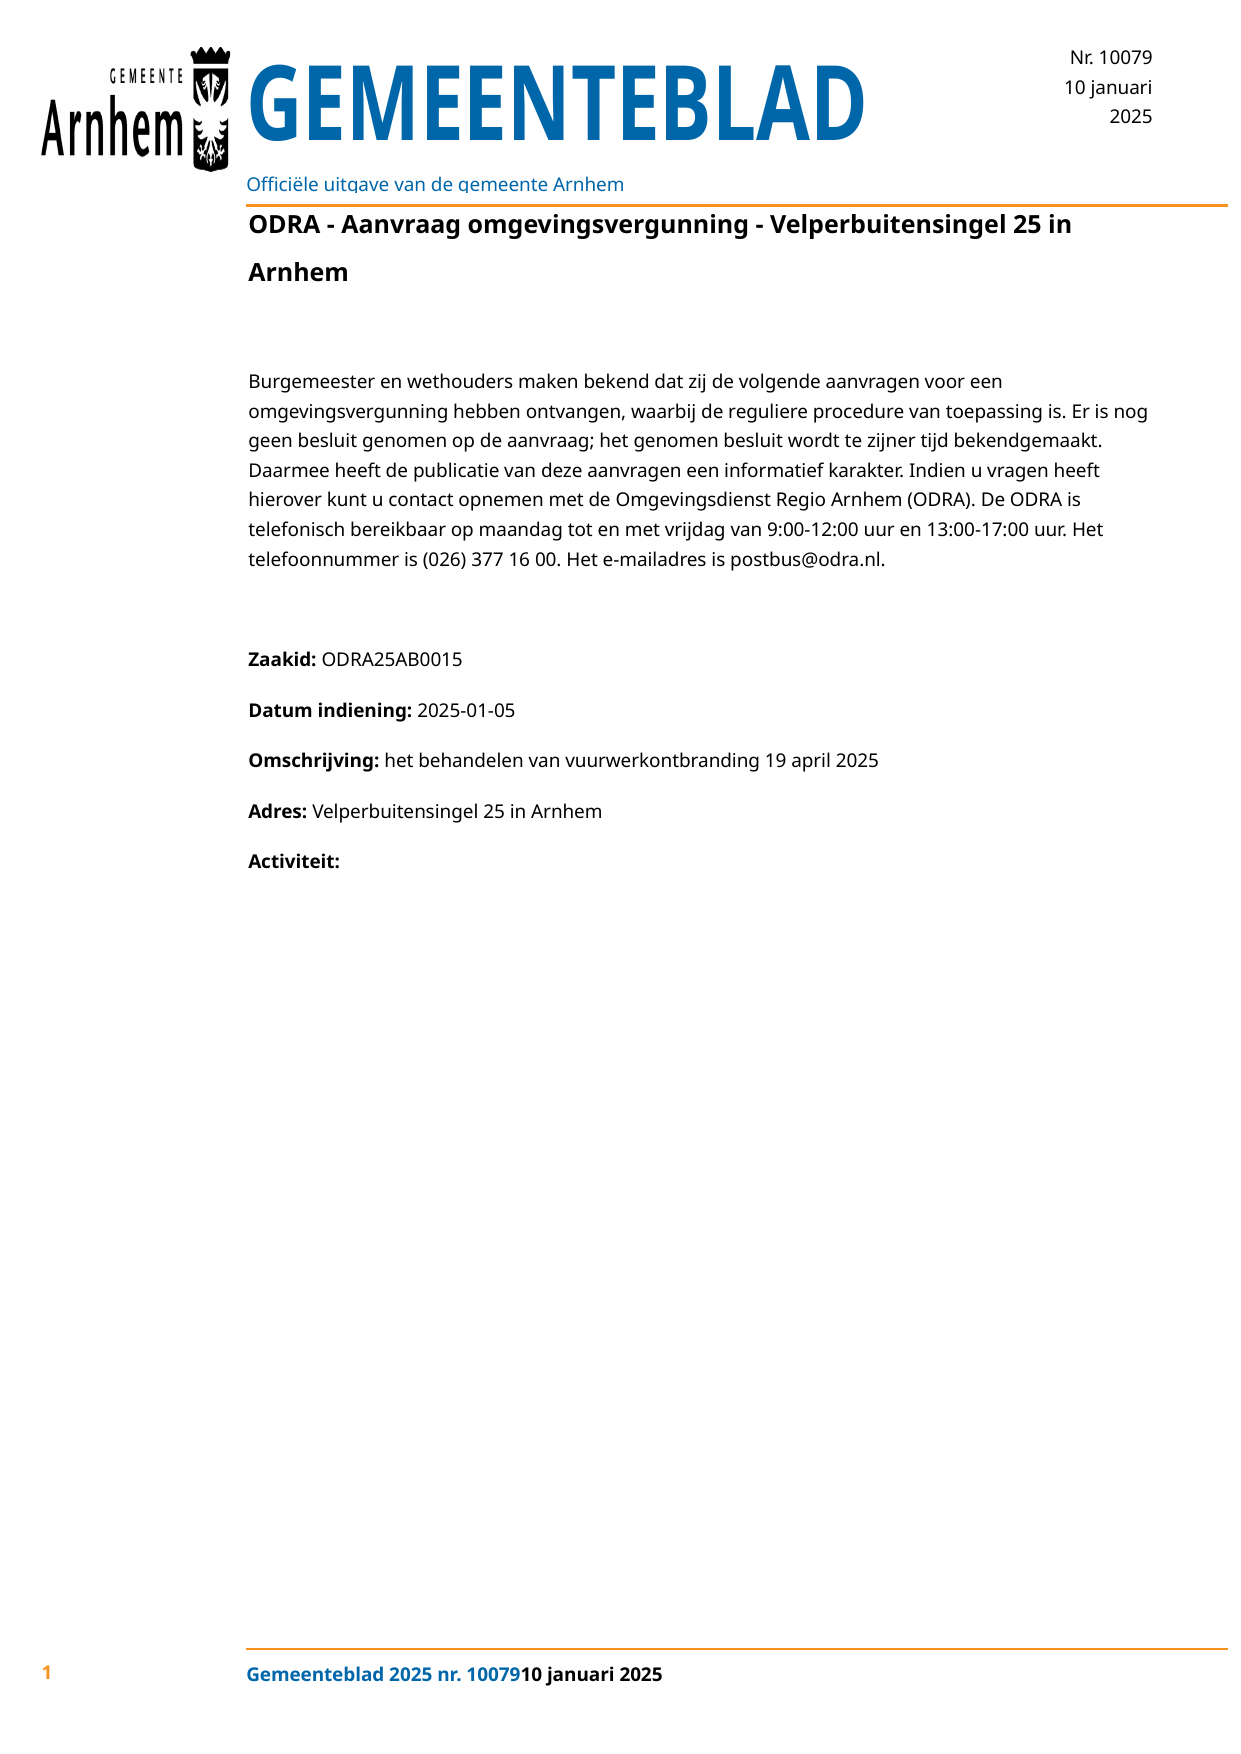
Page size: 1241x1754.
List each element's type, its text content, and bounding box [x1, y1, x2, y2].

text Omschrijving: het behandelen van vuurwerkontbranding 19 april 2025 [248, 747, 1152, 773]
text Adres: Velperbuitensingel 25 in Arnhem [248, 798, 1152, 824]
text Activiteit: [248, 848, 1152, 874]
text Datum indiening: 2025-01-05 [248, 697, 1152, 723]
picture [41, 47, 231, 172]
text Burgemeester en wethouders maken bekend dat zij de volgende aanvragen voor een omgevingsvergunning hebben ontvangen, waarbij de reguliere procedure van toepassing is. Er is nog geen besluit genomen op de aanvraag; het genomen besluit wordt te zijner tijd bekendgemaakt. Daarmee heeft de publicatie van deze aanvragen een informatief karakter. Indien u vragen heeft hierover kunt u contact opnemen met de Omgevingsdienst Regio Arnhem (ODRA). De ODRA is telefonisch bereikbaar op maandag tot en met vrijdag van 9:00-12:00 uur en 13:00-17:00 uur. Het telefoonnummer is (026) 377 16 00. Het e-mailadres is postbus@odra.nl. [248, 368, 1152, 572]
text ODRA - Aanvraag omgevingsvergunning - Velperbuitensingel 25 in Arnhem [248, 207, 1152, 288]
text Zaakid: ODRA25AB0015 [248, 647, 1152, 672]
